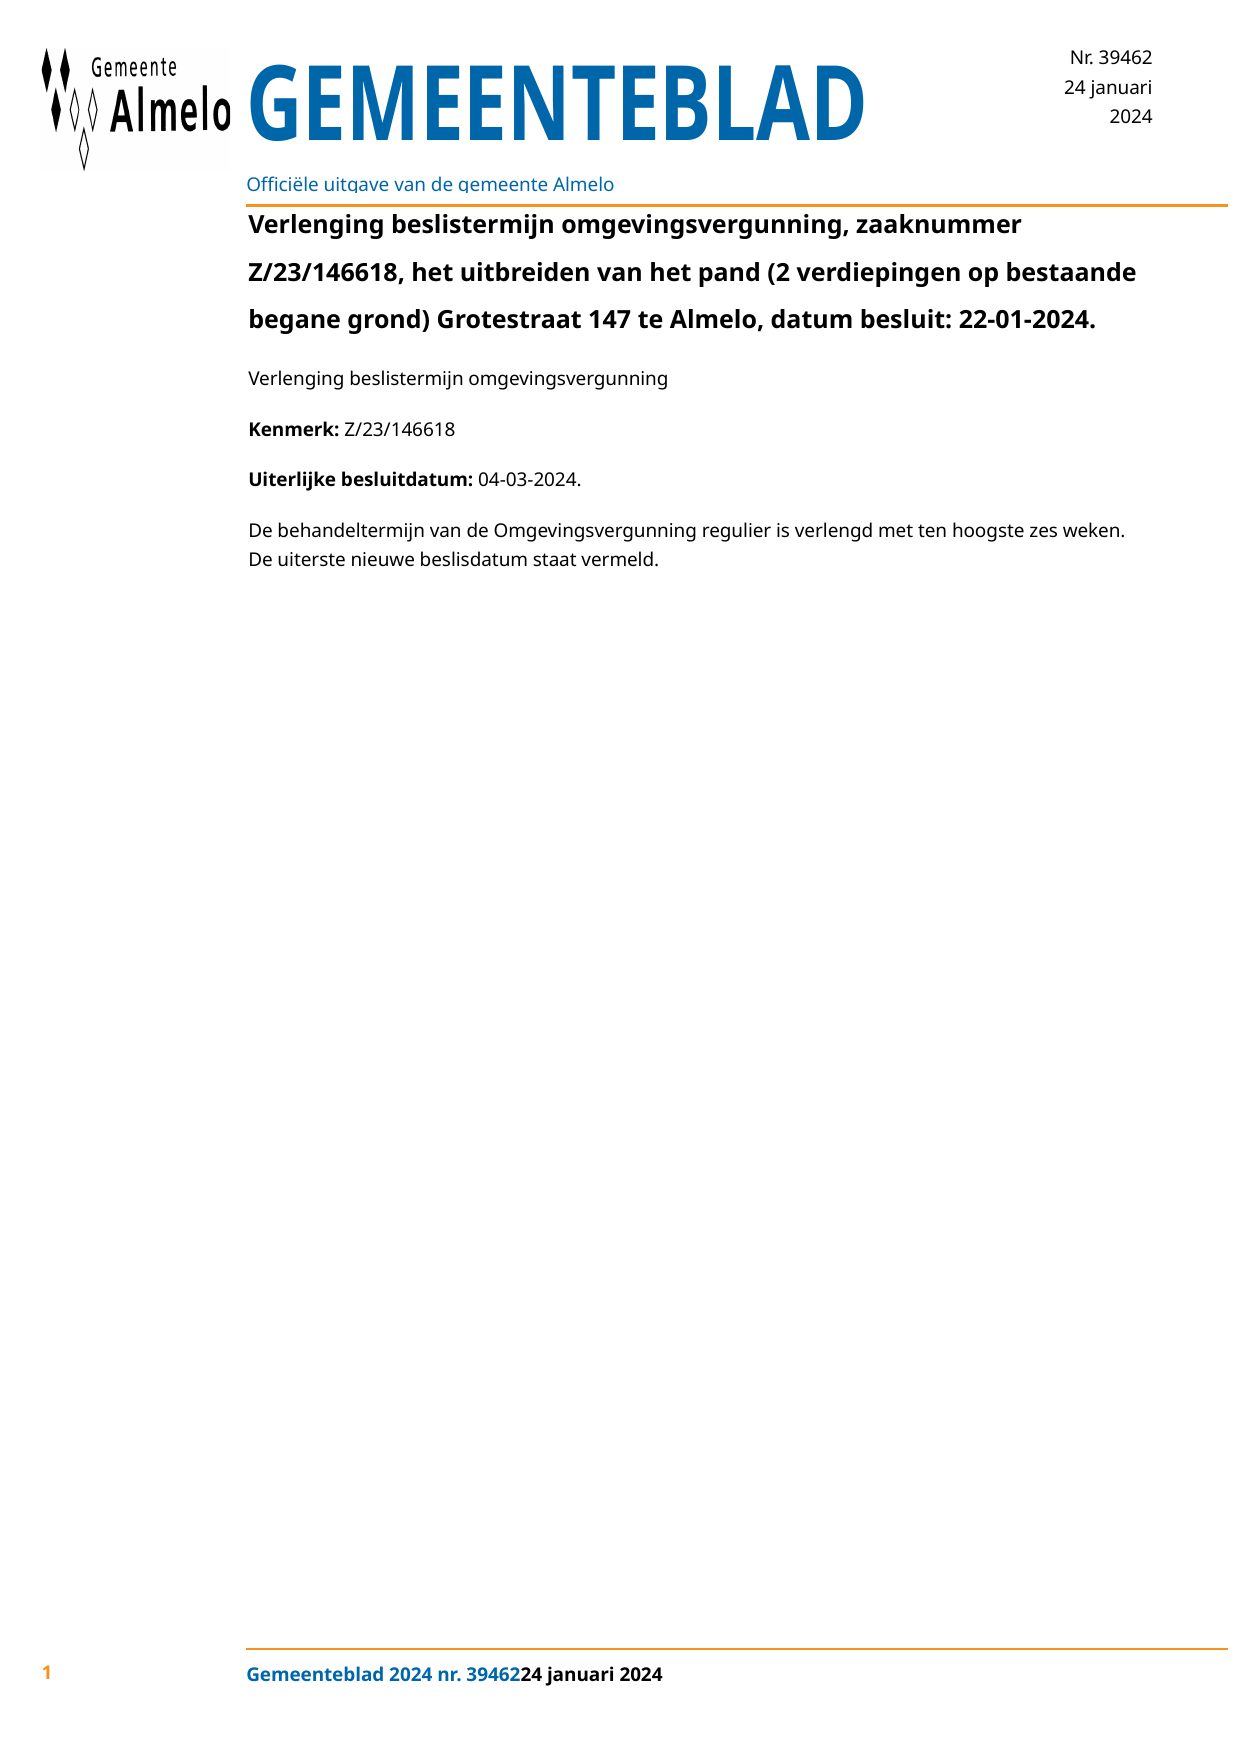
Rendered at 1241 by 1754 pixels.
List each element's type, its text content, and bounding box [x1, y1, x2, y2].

picture [41, 47, 231, 172]
text Uiterlijke besluitdatum: 04-03-2024. [248, 466, 1152, 492]
text Verlenging beslistermijn omgevingsvergunning, zaaknummer Z/23/146618, het uitbreiden van het pand (2 verdiepingen op bestaande begane grond) Grotestraat 147 te Almelo, datum besluit: 22-01-2024. [248, 207, 1152, 336]
text De behandeltermijn van de Omgevingsvergunning regulier is verlengd met ten hoogste zes weken. De uiterste nieuwe beslisdatum staat vermeld. [248, 517, 1152, 572]
text Kenmerk: Z/23/146618 [248, 416, 1152, 442]
text Verlenging beslistermijn omgevingsvergunning [248, 366, 1152, 391]
